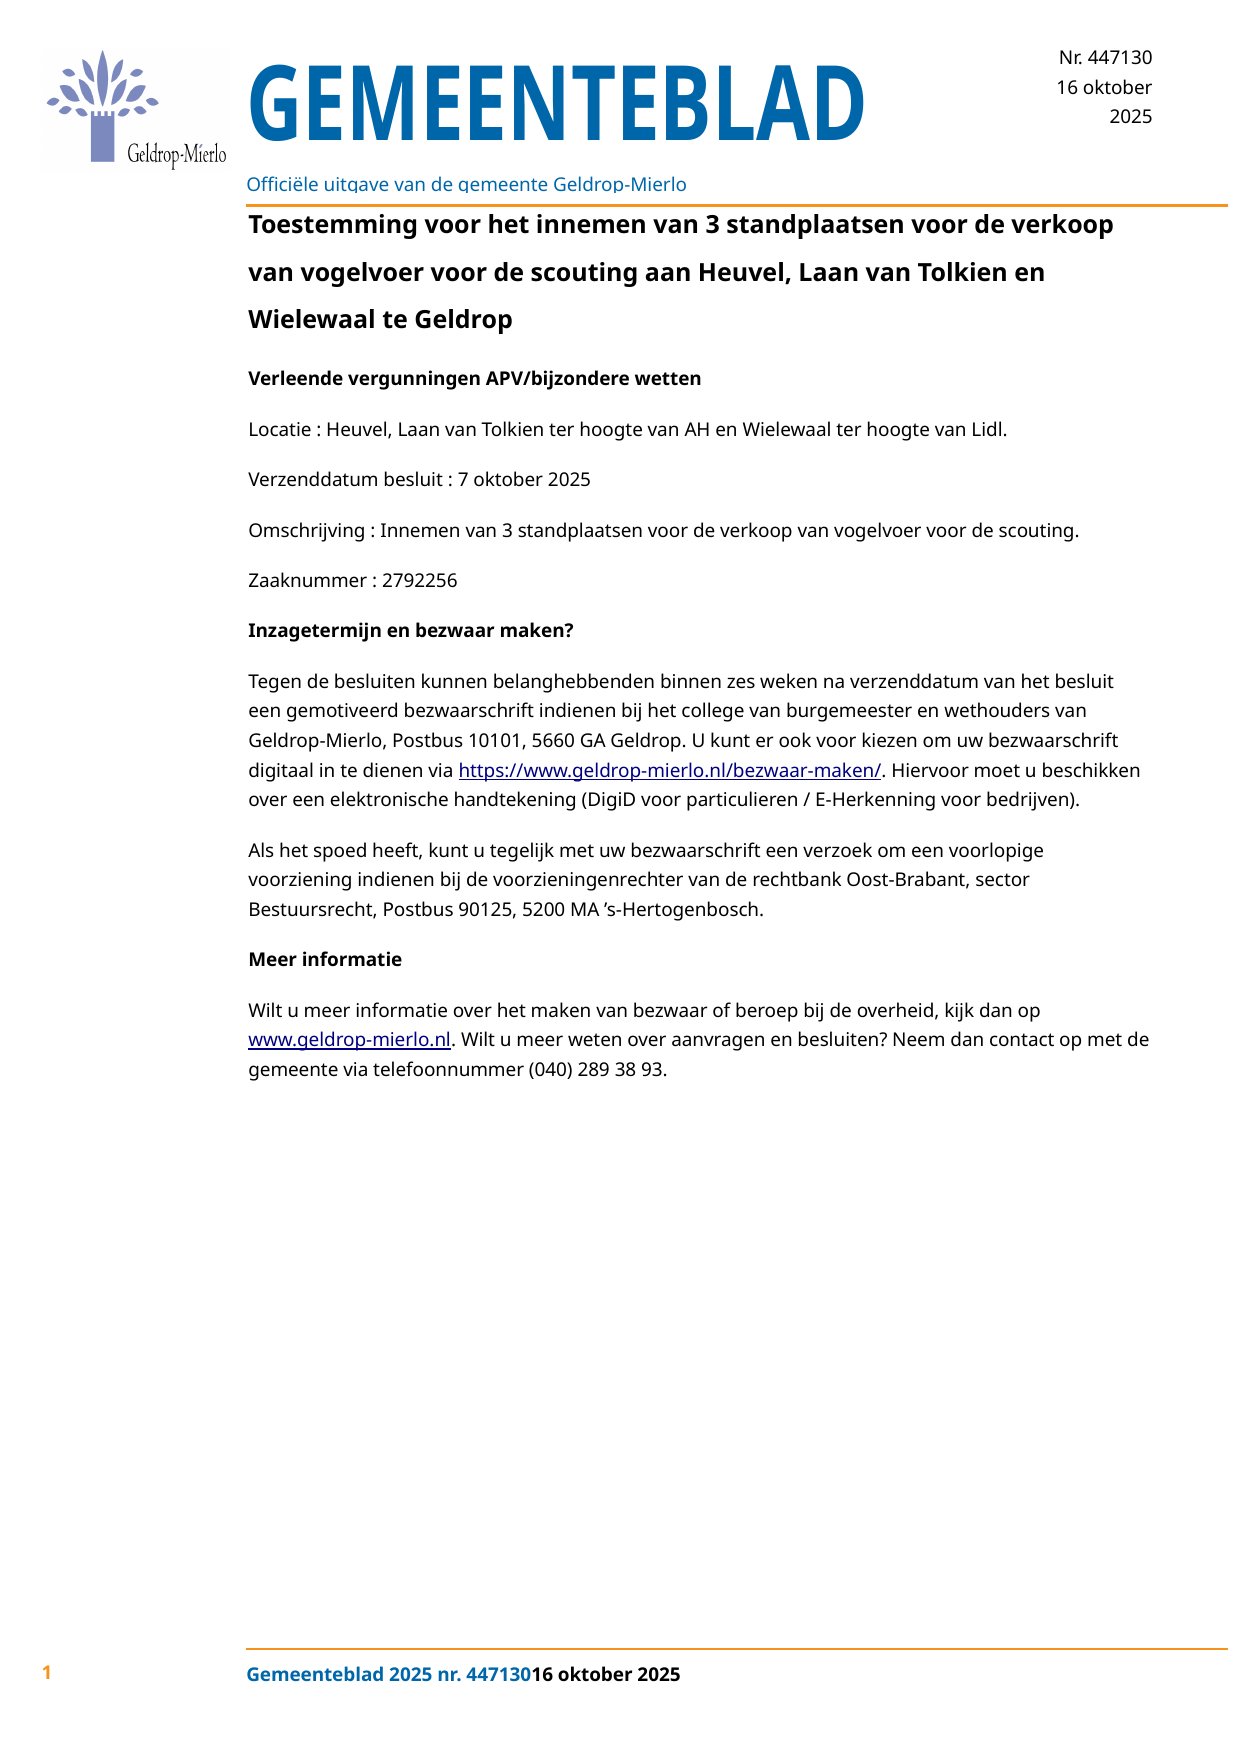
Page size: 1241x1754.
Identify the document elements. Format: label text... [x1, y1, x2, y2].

picture [41, 47, 231, 172]
text Meer informatie [248, 946, 1152, 972]
text Wilt u meer informatie over het maken van bezwaar of beroep bij de overheid, kijk dan op www.geldrop-mierlo.nl. Wilt u meer weten over aanvragen en besluiten? Neem dan contact op met de gemeente via telefoonnummer (040) 289 38 93. [248, 997, 1152, 1082]
text Als het spoed heeft, kunt u tegelijk met uw bezwaarschrift een verzoek om een voorlopige voorziening indienen bij de voorzieningenrechter van de rechtbank Oost-Brabant, sector Bestuursrecht, Postbus 90125, 5200 MA ’s-Hertogenbosch. [248, 837, 1152, 922]
text Verleende vergunningen APV/bijzondere wetten [248, 366, 1152, 391]
text Toestemming voor het innemen van 3 standplaatsen voor de verkoop van vogelvoer voor de scouting aan Heuvel, Laan van Tolkien en Wielewaal te Geldrop [248, 207, 1152, 336]
text Inzagetermijn en bezwaar maken? [248, 618, 1152, 643]
text Tegen de besluiten kunnen belanghebbenden binnen zes weken na verzenddatum van het besluit een gemotiveerd bezwaarschrift indienen bij het college van burgemeester en wethouders van Geldrop-Mierlo, Postbus 10101, 5660 GA Geldrop. U kunt er ook voor kiezen om uw bezwaarschrift digitaal in te dienen via https://www.geldrop-mierlo.nl/bezwaar-maken/. Hiervoor moet u beschikken over een elektronische handtekening (DigiD voor particulieren / E-Herkenning voor bedrijven). [248, 668, 1152, 812]
text Locatie : Heuvel, Laan van Tolkien ter hoogte van AH en Wielewaal ter hoogte van Lidl. [248, 416, 1152, 442]
text Verzenddatum besluit : 7 oktober 2025 [248, 466, 1152, 492]
text Zaaknummer : 2792256 [248, 567, 1152, 593]
text Omschrijving : Innemen van 3 standplaatsen voor de verkoop van vogelvoer voor de scouting. [248, 517, 1152, 542]
